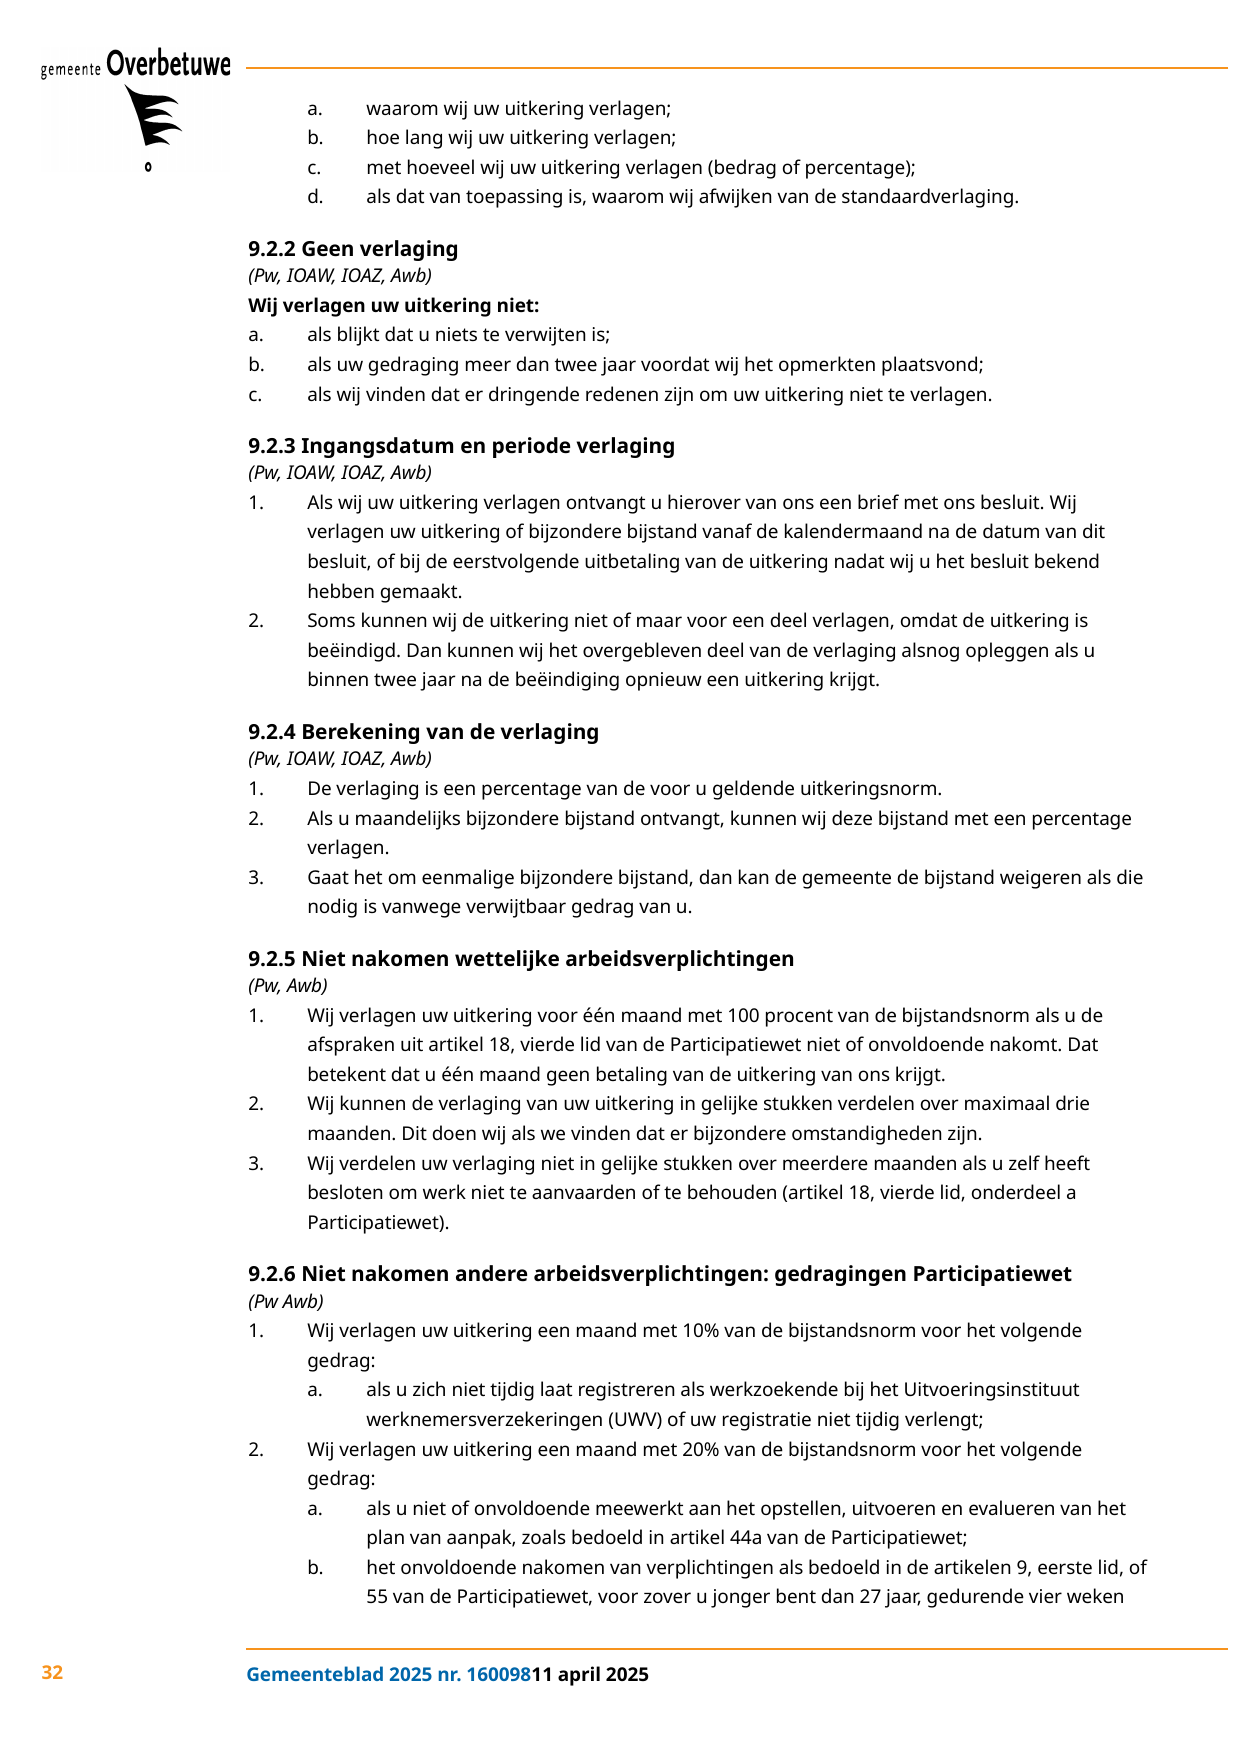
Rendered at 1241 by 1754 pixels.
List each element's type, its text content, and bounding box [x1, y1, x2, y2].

text 9.2.3 Ingangsdatum en periode verlaging [248, 431, 1152, 459]
list Als u maandelijks bijzondere bijstand ontvangt, kunnen wij deze bijstand met een percentage verlagen. [248, 805, 1152, 860]
list als blijkt dat u niets te verwijten is; [248, 322, 1152, 347]
text (Pw, Awb) [248, 972, 1152, 998]
list hoe lang wij uw uitkering verlagen; [307, 124, 1152, 150]
list Wij verdelen uw verlaging niet in gelijke stukken over meerdere maanden als u zelf heeft besloten om werk niet te aanvaarden of te behouden (artikel 18, vierde lid, onderdeel a Participatiewet). [248, 1150, 1152, 1235]
list Wij verlagen uw uitkering voor één maand met 100 procent van de bijstandsnorm als u de afspraken uit artikel 18, vierde lid van de Participatiewet niet of onvoldoende nakomt. Dat betekent dat u één maand geen betaling van de uitkering van ons krijgt. [248, 1002, 1152, 1087]
text 9.2.5 Niet nakomen wettelijke arbeidsverplichtingen [248, 944, 1152, 972]
list als wij vinden dat er dringende redenen zijn om uw uitkering niet te verlagen. [248, 381, 1152, 406]
list De verlaging is een percentage van de voor u geldende uitkeringsnorm. [248, 775, 1152, 801]
list het onvoldoende nakomen van verplichtingen als bedoeld in de artikelen 9, eerste lid, of 55 van de Participatiewet, voor zover u jonger bent dan 27 jaar, gedurende vier weken [307, 1554, 1152, 1609]
text (Pw Awb) [248, 1288, 1152, 1313]
list Gaat het om eenmalige bijzondere bijstand, dan kan de gemeente de bijstand weigeren als die nodig is vanwege verwijtbaar gedrag van u. [248, 864, 1152, 919]
text 9.2.4 Berekening van de verlaging [248, 717, 1152, 746]
list Wij kunnen de verlaging van uw uitkering in gelijke stukken verdelen over maximaal drie maanden. Dit doen wij als we vinden dat er bijzondere omstandigheden zijn. [248, 1091, 1152, 1146]
text (Pw, IOAW, IOAZ, Awb) [248, 262, 1152, 288]
list als u zich niet tijdig laat registreren als werkzoekende bij het Uitvoeringsinstituut werknemersverzekeringen (UWV) of uw registratie niet tijdig verlengt; [307, 1377, 1152, 1432]
list Wij verlagen uw uitkering een maand met 20% van de bijstandsnorm voor het volgende gedrag: [248, 1436, 1152, 1491]
text 9.2.2 Geen verlaging [248, 234, 1152, 262]
list Soms kunnen wij de uitkering niet of maar voor een deel verlagen, omdat de uitkering is beëindigd. Dan kunnen wij het overgebleven deel van de verlaging alsnog opleggen als u binnen twee jaar na de beëindiging opnieuw een uitkering krijgt. [248, 607, 1152, 692]
picture [41, 47, 231, 172]
text (Pw, IOAW, IOAZ, Awb) [248, 459, 1152, 485]
list met hoeveel wij uw uitkering verlagen (bedrag of percentage); [307, 154, 1152, 180]
list Als wij uw uitkering verlagen ontvangt u hierover van ons een brief met ons besluit. Wij verlagen uw uitkering of bijzondere bijstand vanaf de kalendermaand na de datum van dit besluit, of bij de eerstvolgende uitbetaling van de uitkering nadat wij u het besluit bekend hebben gemaakt. [248, 489, 1152, 604]
list als uw gedraging meer dan twee jaar voordat wij het opmerkten plaatsvond; [248, 351, 1152, 377]
list als dat van toepassing is, waarom wij afwijken van de standaardverlaging. [307, 183, 1152, 209]
text (Pw, IOAW, IOAZ, Awb) [248, 746, 1152, 771]
text 9.2.6 Niet nakomen andere arbeidsverplichtingen: gedragingen Participatiewet [248, 1259, 1152, 1288]
text Wij verlagen uw uitkering niet: [248, 292, 1152, 318]
list als u niet of onvoldoende meewerkt aan het opstellen, uitvoeren en evalueren van het plan van aanpak, zoals bedoeld in artikel 44a van de Participatiewet; [307, 1495, 1152, 1550]
list waarom wij uw uitkering verlagen; [307, 95, 1152, 121]
list Wij verlagen uw uitkering een maand met 10% van de bijstandsnorm voor het volgende gedrag: [248, 1317, 1152, 1373]
